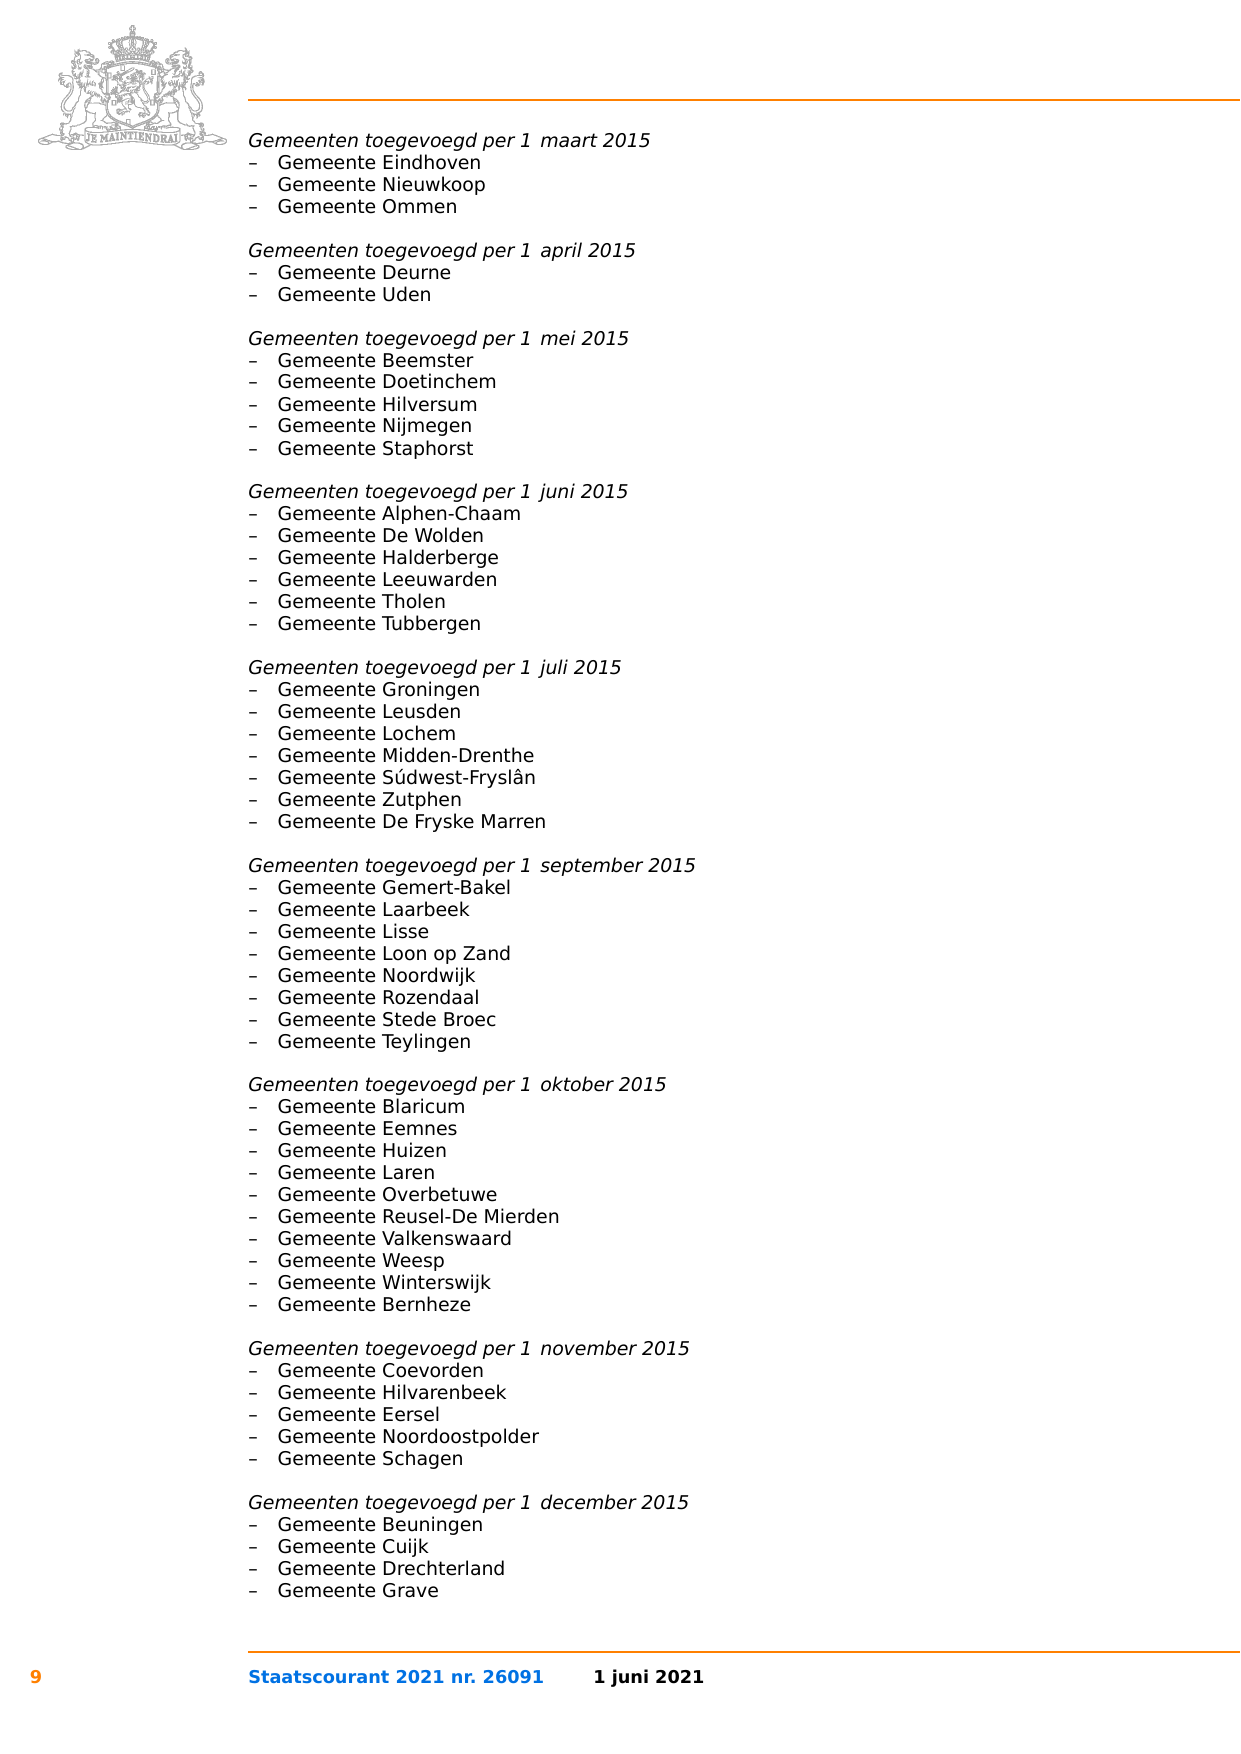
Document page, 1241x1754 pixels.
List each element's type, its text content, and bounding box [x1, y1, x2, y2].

text – Gemeente Noordoostpolder [248, 1426, 1163, 1448]
text – Gemeente Cuijk [248, 1536, 1163, 1558]
text – Gemeente Deurne [248, 262, 1163, 284]
text – Gemeente Hilvarenbeek [248, 1382, 1163, 1404]
text – Gemeente Nieuwkoop [248, 174, 1163, 196]
text – Gemeente Valkenswaard [248, 1228, 1163, 1250]
text Gemeenten toegevoegd per 1 juli 2015 [248, 657, 1163, 679]
text – Gemeente Eersel [248, 1404, 1163, 1426]
text – Gemeente Leeuwarden [248, 569, 1163, 591]
text – Gemeente De Fryske Marren [248, 811, 1163, 833]
text – Gemeente Coevorden [248, 1360, 1163, 1382]
text – Gemeente Schagen [248, 1448, 1163, 1470]
text – Gemeente Midden-Drenthe [248, 745, 1163, 767]
text – Gemeente Loon op Zand [248, 943, 1163, 964]
text – Gemeente Nijmegen [248, 415, 1163, 437]
text – Gemeente Winterswijk [248, 1272, 1163, 1294]
text – Gemeente Alphen-Chaam [248, 503, 1163, 525]
text – Gemeente Grave [248, 1580, 1163, 1602]
text Gemeenten toegevoegd per 1 april 2015 [248, 240, 1163, 262]
text – Gemeente Stede Broec [248, 1008, 1163, 1031]
text – Gemeente Teylingen [248, 1031, 1163, 1052]
text – Gemeente Huizen [248, 1140, 1163, 1162]
text – Gemeente Rozendaal [248, 987, 1163, 1008]
text – Gemeente Noordwijk [248, 964, 1163, 987]
text – Gemeente Beemster [248, 349, 1163, 371]
text – Gemeente Eindhoven [248, 152, 1163, 174]
text – Gemeente Laren [248, 1162, 1163, 1184]
text – Gemeente Halderberge [248, 547, 1163, 569]
text Gemeenten toegevoegd per 1 juni 2015 [248, 481, 1163, 503]
text – Gemeente Bernheze [248, 1294, 1163, 1316]
text – Gemeente Hilversum [248, 393, 1163, 415]
text – Gemeente Reusel-De Mierden [248, 1206, 1163, 1228]
text – Gemeente Eemnes [248, 1118, 1163, 1140]
text Gemeenten toegevoegd per 1 november 2015 [248, 1338, 1163, 1360]
text – Gemeente Groningen [248, 679, 1163, 701]
text – Gemeente Overbetuwe [248, 1184, 1163, 1206]
text Gemeenten toegevoegd per 1 september 2015 [248, 855, 1163, 877]
picture [38, 25, 227, 150]
text Gemeenten toegevoegd per 1 december 2015 [248, 1492, 1163, 1514]
text Gemeenten toegevoegd per 1 mei 2015 [248, 327, 1163, 349]
text – Gemeente Tubbergen [248, 613, 1163, 635]
text – Gemeente Weesp [248, 1250, 1163, 1272]
text – Gemeente Tholen [248, 591, 1163, 613]
text – Gemeente Beuningen [248, 1514, 1163, 1536]
text – Gemeente Doetinchem [248, 371, 1163, 393]
text – Gemeente Gemert-Bakel [248, 877, 1163, 899]
text – Gemeente Blaricum [248, 1096, 1163, 1118]
text – Gemeente Lisse [248, 921, 1163, 943]
text – Gemeente Uden [248, 284, 1163, 306]
text – Gemeente Lochem [248, 723, 1163, 745]
text – Gemeente Staphorst [248, 437, 1163, 459]
text – Gemeente Zutphen [248, 789, 1163, 811]
text – Gemeente De Wolden [248, 525, 1163, 547]
text Gemeenten toegevoegd per 1 oktober 2015 [248, 1074, 1163, 1096]
text – Gemeente Laarbeek [248, 899, 1163, 921]
text – Gemeente Drechterland [248, 1558, 1163, 1580]
text – Gemeente Súdwest-Fryslân [248, 767, 1163, 789]
text – Gemeente Ommen [248, 196, 1163, 218]
text – Gemeente Leusden [248, 701, 1163, 723]
text Gemeenten toegevoegd per 1 maart 2015 [248, 130, 1163, 152]
